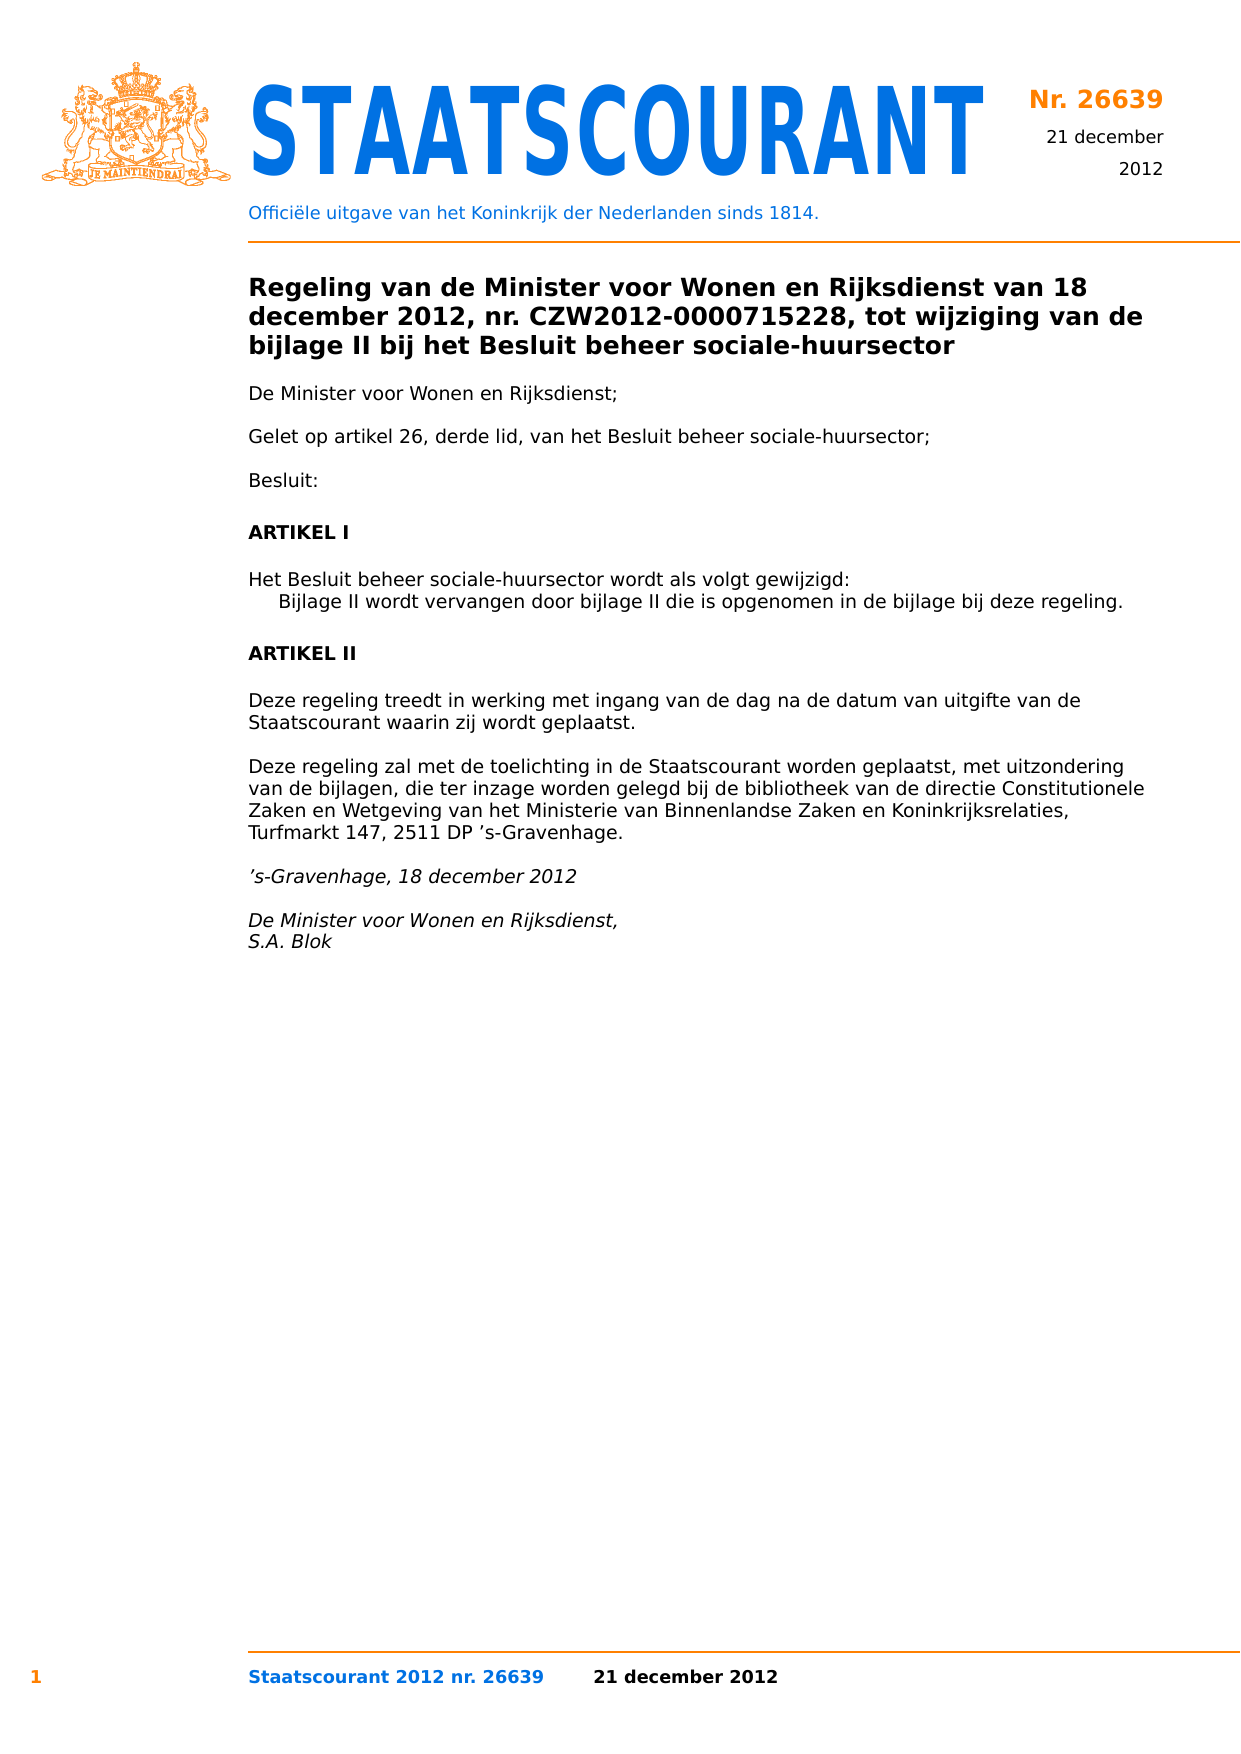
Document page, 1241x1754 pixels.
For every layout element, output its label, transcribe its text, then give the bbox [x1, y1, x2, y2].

text Bijlage II wordt vervangen door bijlage II die is opgenomen in de bijlage bij deze regeling. [278, 591, 1163, 613]
subtitle Regeling van de Minister voor Wonen en Rijksdienst van 18 december 2012, nr. CZW2012-0000715228, tot wijziging van de bijlage II bij het Besluit beheer sociale-huursector [248, 273, 1163, 361]
text Deze regeling zal met de toelichting in de Staatscourant worden geplaatst, met uitzondering van de bijlagen, die ter inzage worden gelegd bij de bibliotheek van de directie Constitutionele Zaken en Wetgeving van het Ministerie van Binnenlandse Zaken en Koninkrijksrelaties, Turfmarkt 147, 2511 DP ’s-Gravenhage. [248, 756, 1163, 844]
text De Minister voor Wonen en Rijksdienst; [248, 382, 1163, 404]
picture [41, 62, 231, 186]
table_cell 2012 [998, 153, 1240, 203]
text Gelet op artikel 26, derde lid, van het Besluit beheer sociale-huursector; [248, 426, 1163, 448]
text De Minister voor Wonen en Rijksdienst, S.A. Blok [248, 909, 1163, 953]
table_cell Officiële uitgave van het Koninkrijk der Nederlanden sinds 1814. [248, 203, 1240, 241]
table_header Nr. 26639 [998, 62, 1240, 121]
table_header STAATSCOURANT [248, 62, 998, 203]
table_cell 21 december [998, 121, 1240, 153]
table_header [25, 62, 248, 241]
text Deze regeling treedt in werking met ingang van de dag na de datum van uitgifte van de Staatscourant waarin zij wordt geplaatst. [248, 690, 1163, 734]
text ’s-Gravenhage, 18 december 2012 [248, 866, 1163, 888]
subtitle ARTIKEL I [248, 522, 1163, 544]
text Besluit: [248, 470, 1163, 492]
subtitle ARTIKEL II [248, 643, 1163, 665]
text Het Besluit beheer sociale-huursector wordt als volgt gewijzigd: [248, 569, 1163, 591]
